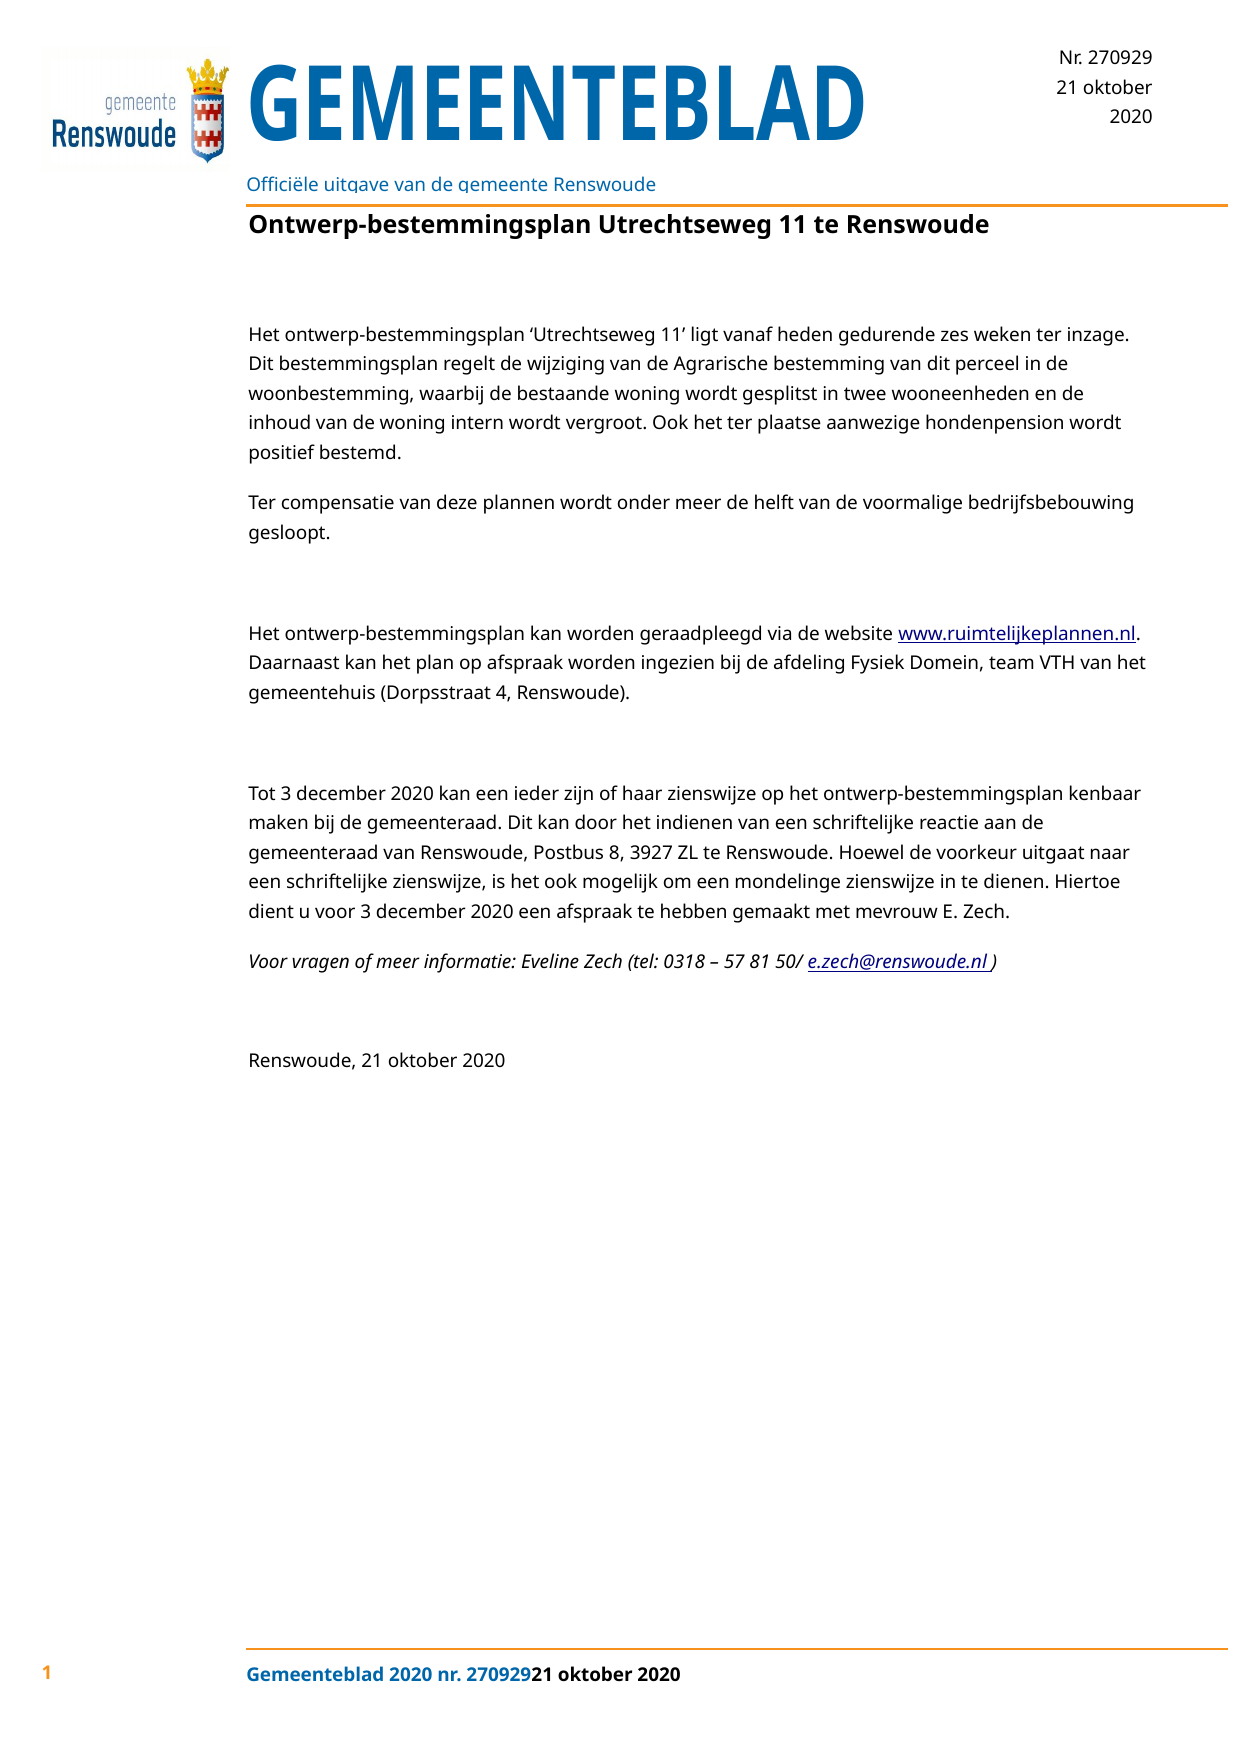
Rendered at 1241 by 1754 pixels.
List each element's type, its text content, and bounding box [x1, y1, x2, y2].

picture [41, 47, 231, 172]
text Het ontwerp-bestemmingsplan kan worden geraadpleegd via de website www.ruimtelijkeplannen.nl. Daarnaast kan het plan op afspraak worden ingezien bij de afdeling Fysiek Domein, team VTH van het gemeentehuis (Dorpsstraat 4, Renswoude). [248, 620, 1152, 705]
text Ter compensatie van deze plannen wordt onder meer de helft van de voormalige bedrijfsbebouwing gesloopt. [248, 489, 1152, 545]
text Het ontwerp-bestemmingsplan ‘Utrechtseweg 11’ ligt vanaf heden gedurende zes weken ter inzage. Dit bestemmingsplan regelt de wijziging van de Agrarische bestemming van dit perceel in de woonbestemming, waarbij de bestaande woning wordt gesplitst in twee wooneenheden en de inhoud van de woning intern wordt vergroot. Ook het ter plaatse aanwezige hondenpension wordt positief bestemd. [248, 321, 1152, 465]
text Renswoude, 21 oktober 2020 [248, 1047, 1152, 1073]
text Tot 3 december 2020 kan een ieder zijn of haar zienswijze op het ontwerp-bestemmingsplan kenbaar maken bij de gemeenteraad. Dit kan door het indienen van een schriftelijke reactie aan de gemeenteraad van Renswoude, Postbus 8, 3927 ZL te Renswoude. Hoewel de voorkeur uitgaat naar een schriftelijke zienswijze, is het ook mogelijk om een mondelinge zienswijze in te dienen. Hiertoe dient u voor 3 december 2020 een afspraak te hebben gemaakt met mevrouw E. Zech. [248, 780, 1152, 924]
text Voor vragen of meer informatie: Eveline Zech (tel: 0318 – 57 81 50/ e.zech@renswoude.nl ) [248, 949, 1152, 974]
text Ontwerp-bestemmingsplan Utrechtseweg 11 te Renswoude [248, 207, 1152, 241]
